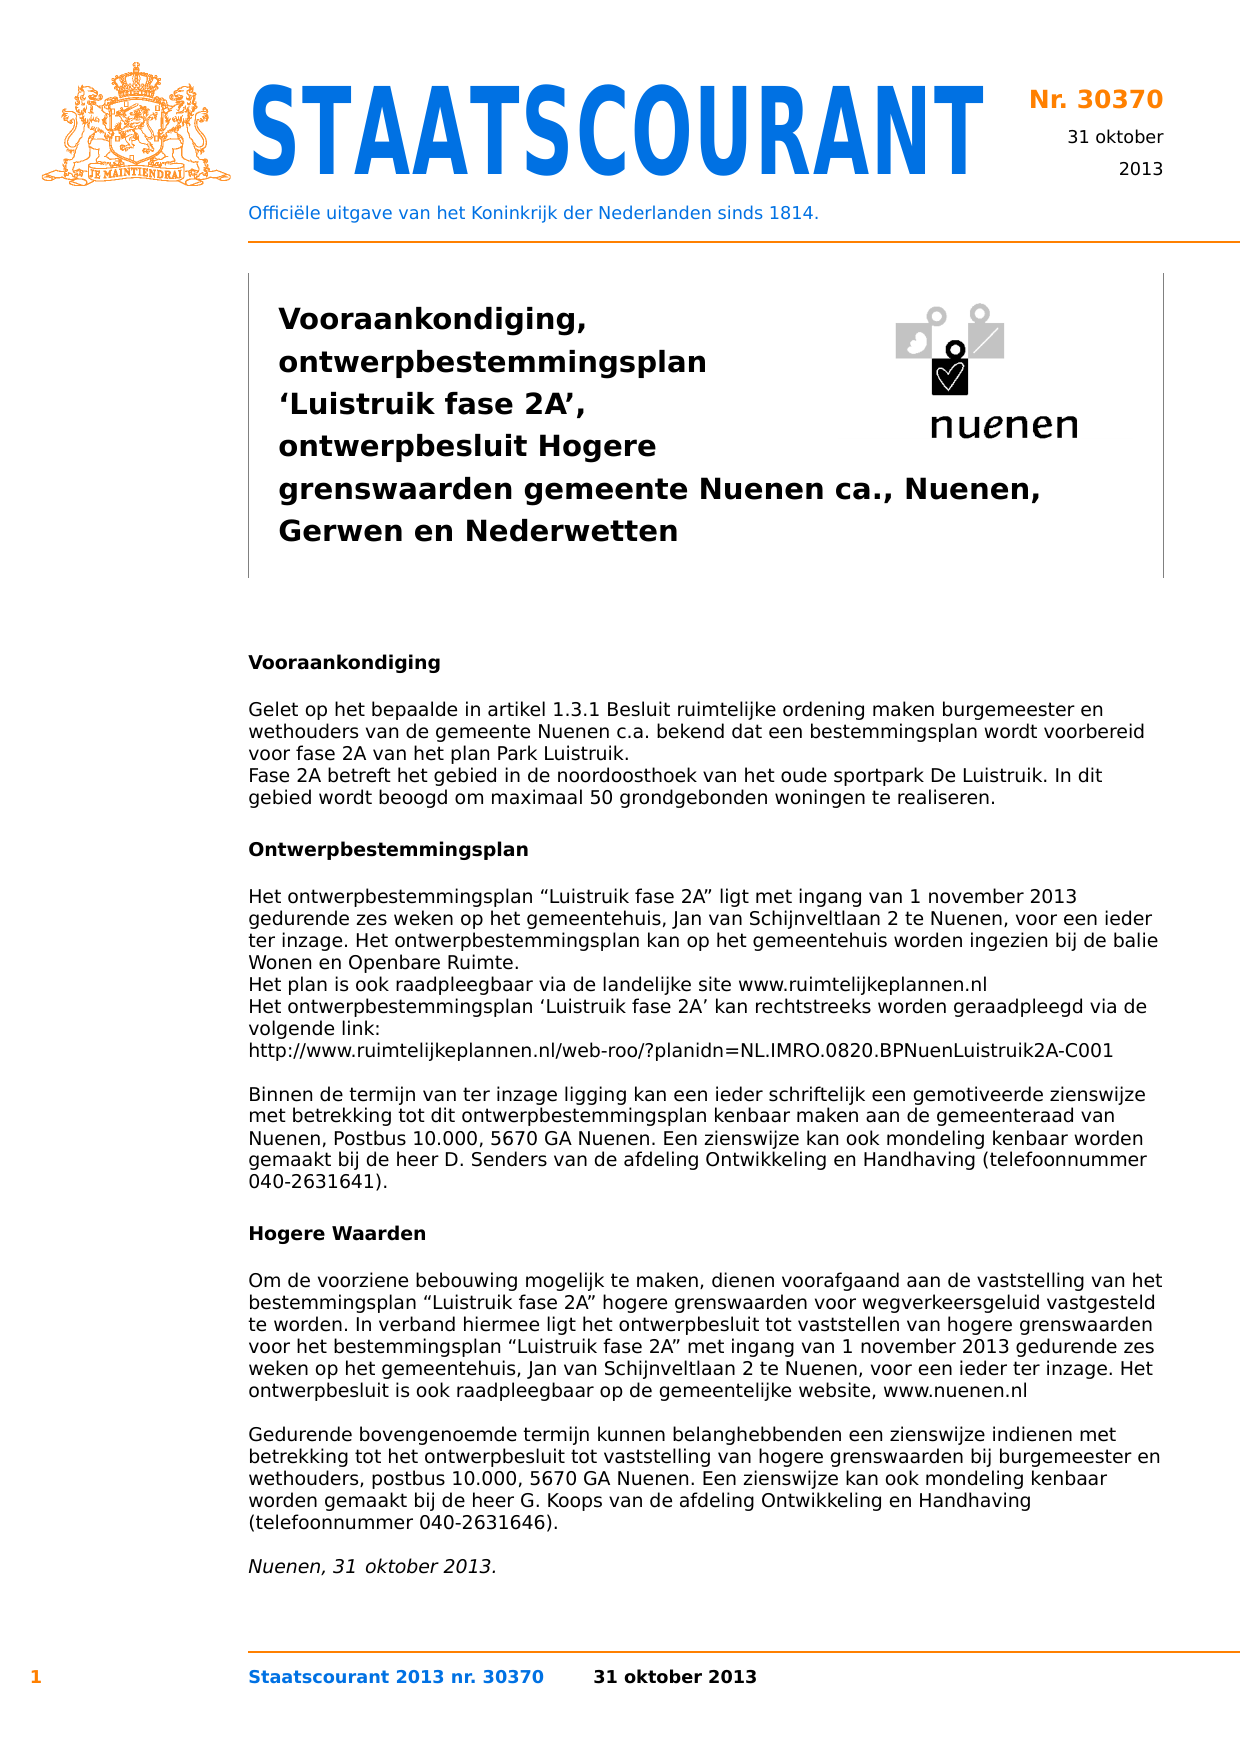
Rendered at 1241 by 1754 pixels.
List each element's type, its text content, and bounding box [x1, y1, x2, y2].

subtitle Hogere Waarden [248, 1223, 1163, 1245]
table_cell 31 oktober [998, 121, 1240, 153]
text Om de voorziene bebouwing mogelijk te maken, dienen voorafgaand aan de vaststelling van het bestemmingsplan “Luistruik fase 2A” hogere grenswaarden voor wegverkeersgeluid vastgesteld te worden. In verband hiermee ligt het ontwerpbesluit tot vaststellen van hogere grenswaarden voor het bestemmingsplan “Luistruik fase 2A” met ingang van 1 november 2013 gedurende zes weken op het gemeentehuis, Jan van Schijnveltlaan 2 te Nuenen, voor een ieder ter inzage. Het ontwerpbesluit is ook raadpleegbaar op de gemeentelijke website, www.nuenen.nl [248, 1270, 1163, 1402]
subtitle Vooraankondiging [248, 652, 1163, 674]
text Het plan is ook raadpleegbaar via de landelijke site www.ruimtelijkeplannen.nl [248, 974, 1163, 996]
table_header Nr. 30370 [998, 62, 1240, 121]
text Nuenen, 31 oktober 2013. [248, 1556, 1163, 1578]
picture [838, 302, 1134, 439]
text Het ontwerpbestemmingsplan “Luistruik fase 2A” ligt met ingang van 1 november 2013 gedurende zes weken op het gemeentehuis, Jan van Schijnveltlaan 2 te Nuenen, voor een ieder ter inzage. Het ontwerpbestemmingsplan kan op het gemeentehuis worden ingezien bij de balie Wonen en Openbare Ruimte. [248, 886, 1163, 974]
table_header STAATSCOURANT [248, 62, 998, 203]
table_cell 2013 [998, 153, 1240, 203]
text Binnen de termijn van ter inzage ligging kan een ieder schriftelijk een gemotiveerde zienswijze met betrekking tot dit ontwerpbestemmingsplan kenbaar maken aan de gemeenteraad van Nuenen, Postbus 10.000, 5670 GA Nuenen. Een zienswijze kan ook mondeling kenbaar worden gemaakt bij de heer D. Senders van de afdeling Ontwikkeling en Handhaving (telefoonnummer 040-2631641). [248, 1083, 1163, 1193]
subtitle Ontwerpbestemmingsplan [248, 839, 1163, 861]
text http://www.ruimtelijkeplannen.nl/web-roo/?planidn=NL.IMRO.0820.BPNuenLuistruik2A-C001 [248, 1039, 1163, 1062]
table_cell Officiële uitgave van het Koninkrijk der Nederlanden sinds 1814. [248, 203, 1240, 241]
picture [41, 62, 231, 186]
text Gelet op het bepaalde in artikel 1.3.1 Besluit ruimtelijke ordening maken burgemeester en wethouders van de gemeente Nuenen c.a. bekend dat een bestemmingsplan wordt voorbereid voor fase 2A van het plan Park Luistruik. [248, 699, 1163, 765]
subtitle Vooraankondiging, ontwerpbestemmingsplan ‘Luistruik fase 2A’, ontwerpbesluit Hogere grenswaarden gemeente Nuenen ca., Nuenen, Gerwen en Nederwetten [249, 273, 1163, 578]
text Gedurende bovengenoemde termijn kunnen belanghebbenden een zienswijze indienen met betrekking tot het ontwerpbesluit tot vaststelling van hogere grenswaarden bij burgemeester en wethouders, postbus 10.000, 5670 GA Nuenen. Een zienswijze kan ook mondeling kenbaar worden gemaakt bij de heer G. Koops van de afdeling Ontwikkeling en Handhaving (telefoonnummer 040-2631646). [248, 1424, 1163, 1534]
text Het ontwerpbestemmingsplan ‘Luistruik fase 2A’ kan rechtstreeks worden geraadpleegd via de volgende link: [248, 996, 1163, 1039]
text Fase 2A betreft het gebied in de noordoosthoek van het oude sportpark De Luistruik. In dit gebied wordt beoogd om maximaal 50 grondgebonden woningen te realiseren. [248, 765, 1163, 809]
table_header [25, 62, 248, 241]
